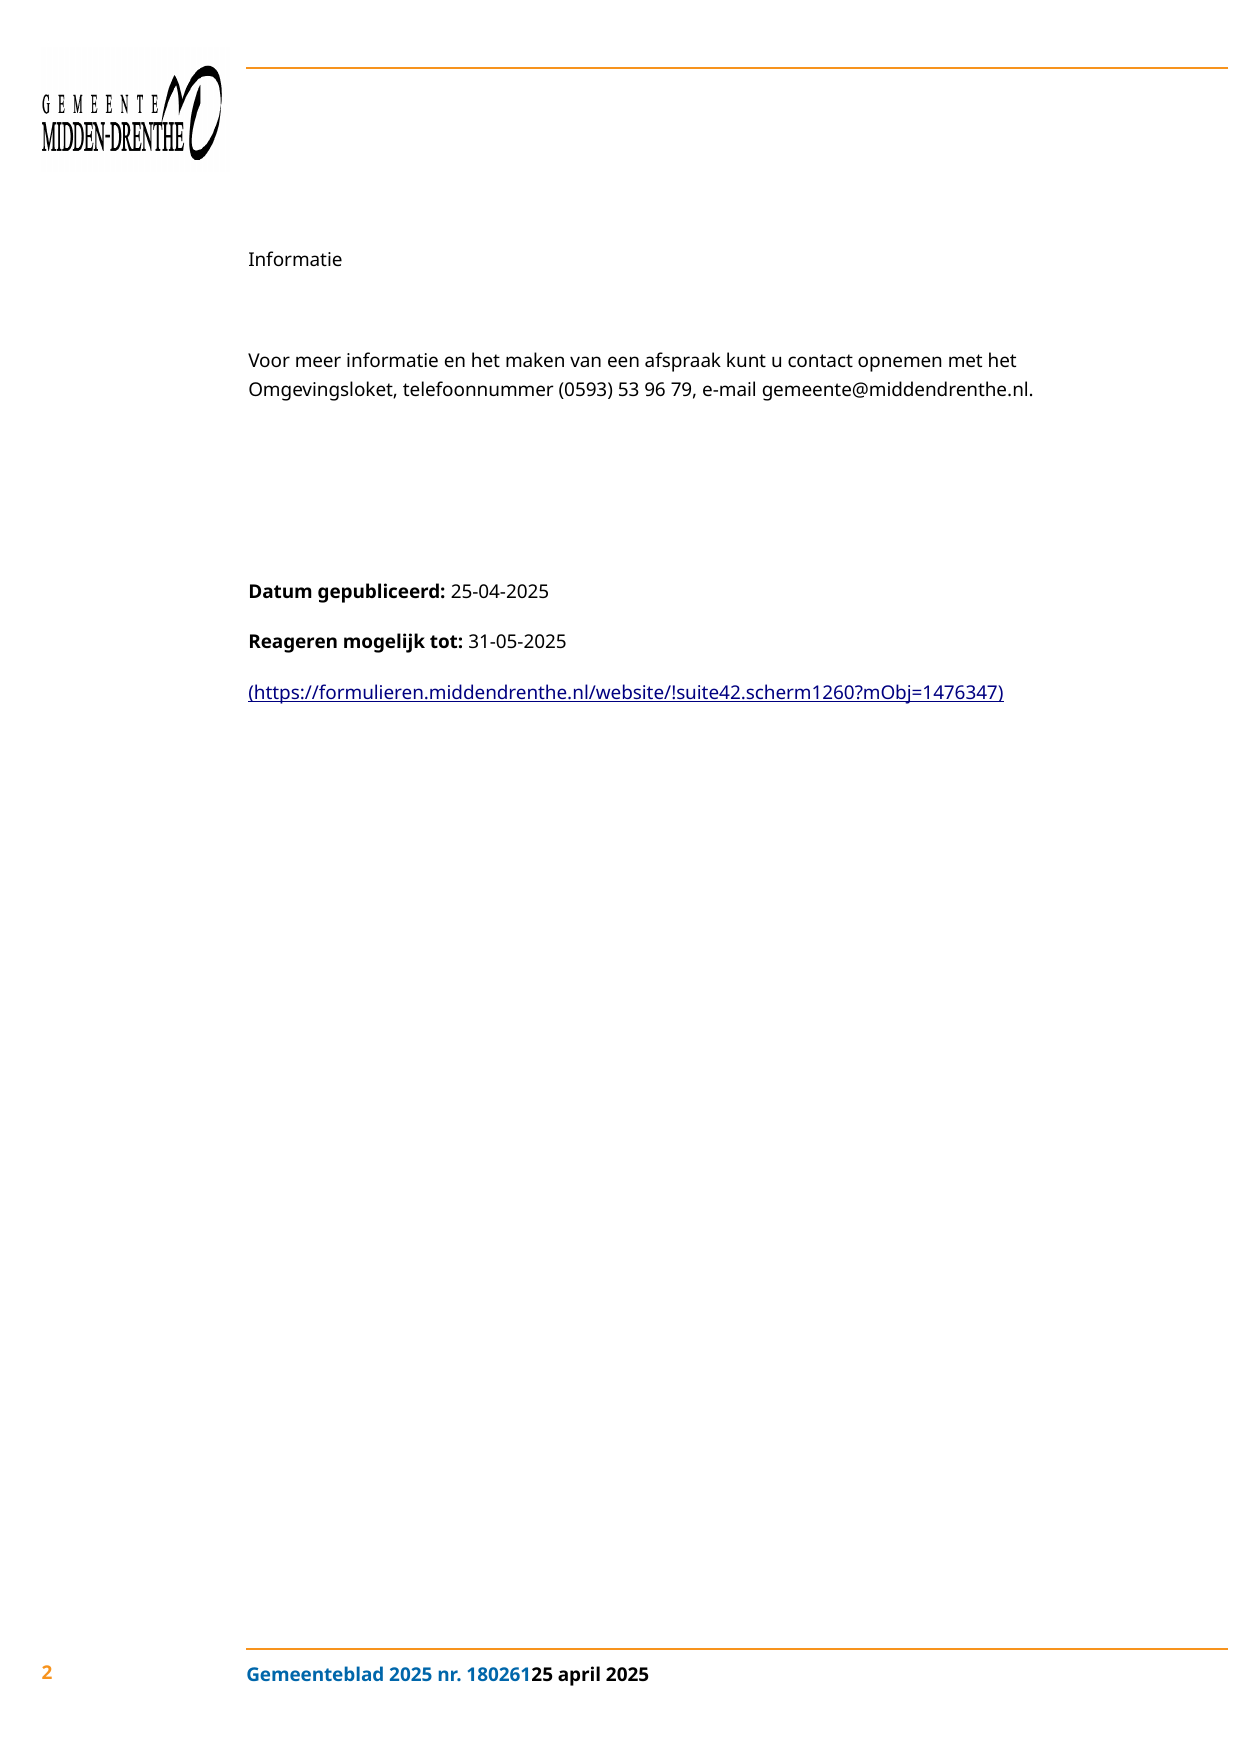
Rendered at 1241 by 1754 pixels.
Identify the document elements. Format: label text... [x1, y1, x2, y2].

text Datum gepubliceerd: 25-04-2025 [248, 578, 1152, 604]
picture [41, 47, 231, 172]
text (https://formulieren.middendrenthe.nl/website/!suite42.scherm1260?mObj=1476347) [248, 679, 1152, 705]
text Reageren mogelijk tot: 31-05-2025 [248, 628, 1152, 654]
text Informatie [248, 246, 1152, 272]
text Voor meer informatie en het maken van een afspraak kunt u contact opnemen met het Omgevingsloket, telefoonnummer (0593) 53 96 79, e-mail gemeente@middendrenthe.nl. [248, 347, 1152, 402]
